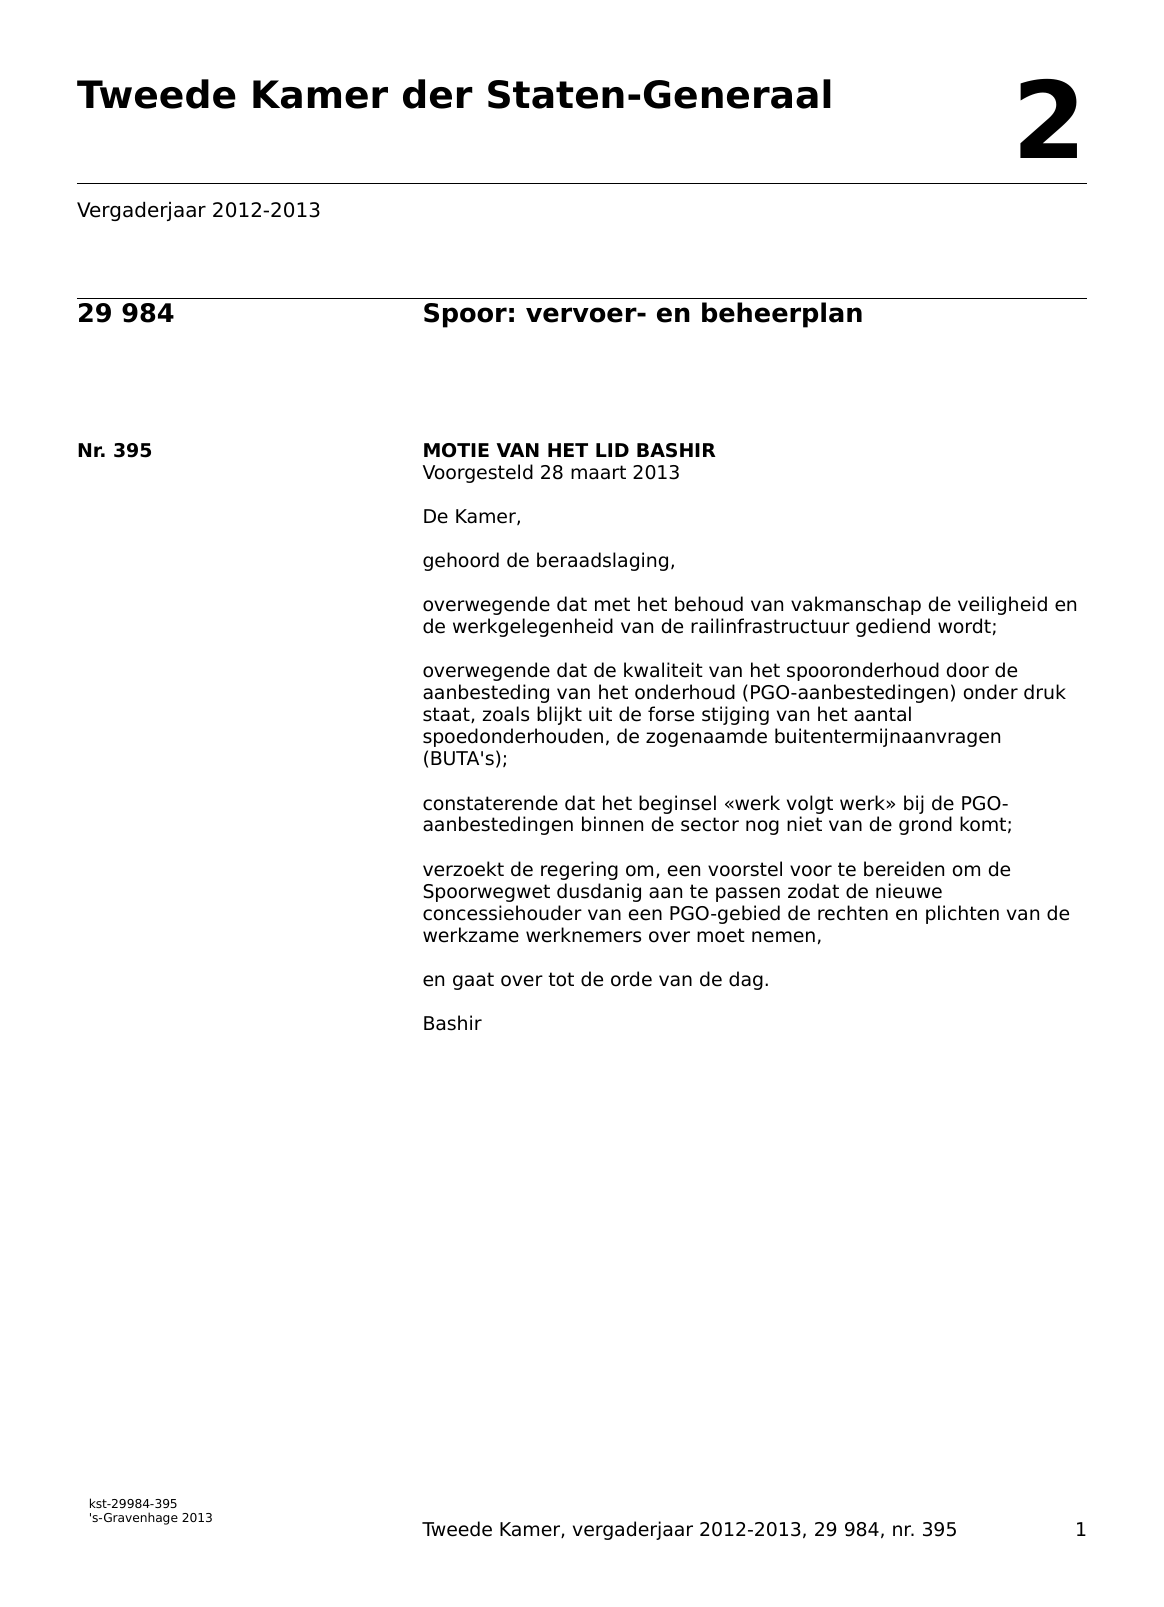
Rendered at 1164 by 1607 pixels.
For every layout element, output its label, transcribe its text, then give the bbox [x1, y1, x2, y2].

text kst-29984-395 [88, 1497, 323, 1511]
table_header Tweede Kamer der Staten-Generaal [77, 59, 886, 183]
text Voorgesteld 28 maart 2013 [422, 462, 1087, 484]
text verzoekt de regering om, een voorstel voor te bereiden om de Spoorwegwet dusdanig aan te passen zodat de nieuwe concessiehouder van een PGO-gebied de rechten en plichten van de werkzame werknemers over moet nemen, [422, 858, 1087, 946]
text gehoord de beraadslaging, [422, 550, 1087, 572]
text Bashir [422, 1013, 1087, 1035]
text overwegende dat de kwaliteit van het spooronderhoud door de aanbesteding van het onderhoud (PGO-aanbestedingen) onder druk staat, zoals blijkt uit de forse stijging van het aantal spoedonderhouden, de zogenaamde buitentermijnaanvragen (BUTA's); [422, 660, 1087, 770]
table_header 2 [886, 59, 1087, 183]
table_cell Vergaderjaar 2012-2013 [77, 184, 1087, 298]
text overwegende dat met het behoud van vakmanschap de veiligheid en de werkgelegenheid van de railinfrastructuur gediend wordt; [422, 594, 1087, 638]
text en gaat over tot de orde van de dag. [422, 969, 1087, 991]
text De Kamer, [422, 506, 1087, 528]
subtitle Nr. 395 MOTIE VAN HET LID BASHIR [77, 440, 1087, 462]
text constaterende dat het beginsel «werk volgt werk» bij de PGO-aanbestedingen binnen de sector nog niet van de grond komt; [422, 792, 1087, 836]
text 's-Gravenhage 2013 [88, 1511, 323, 1525]
subtitle 29 984 Spoor: vervoer- en beheerplan [77, 299, 1087, 329]
